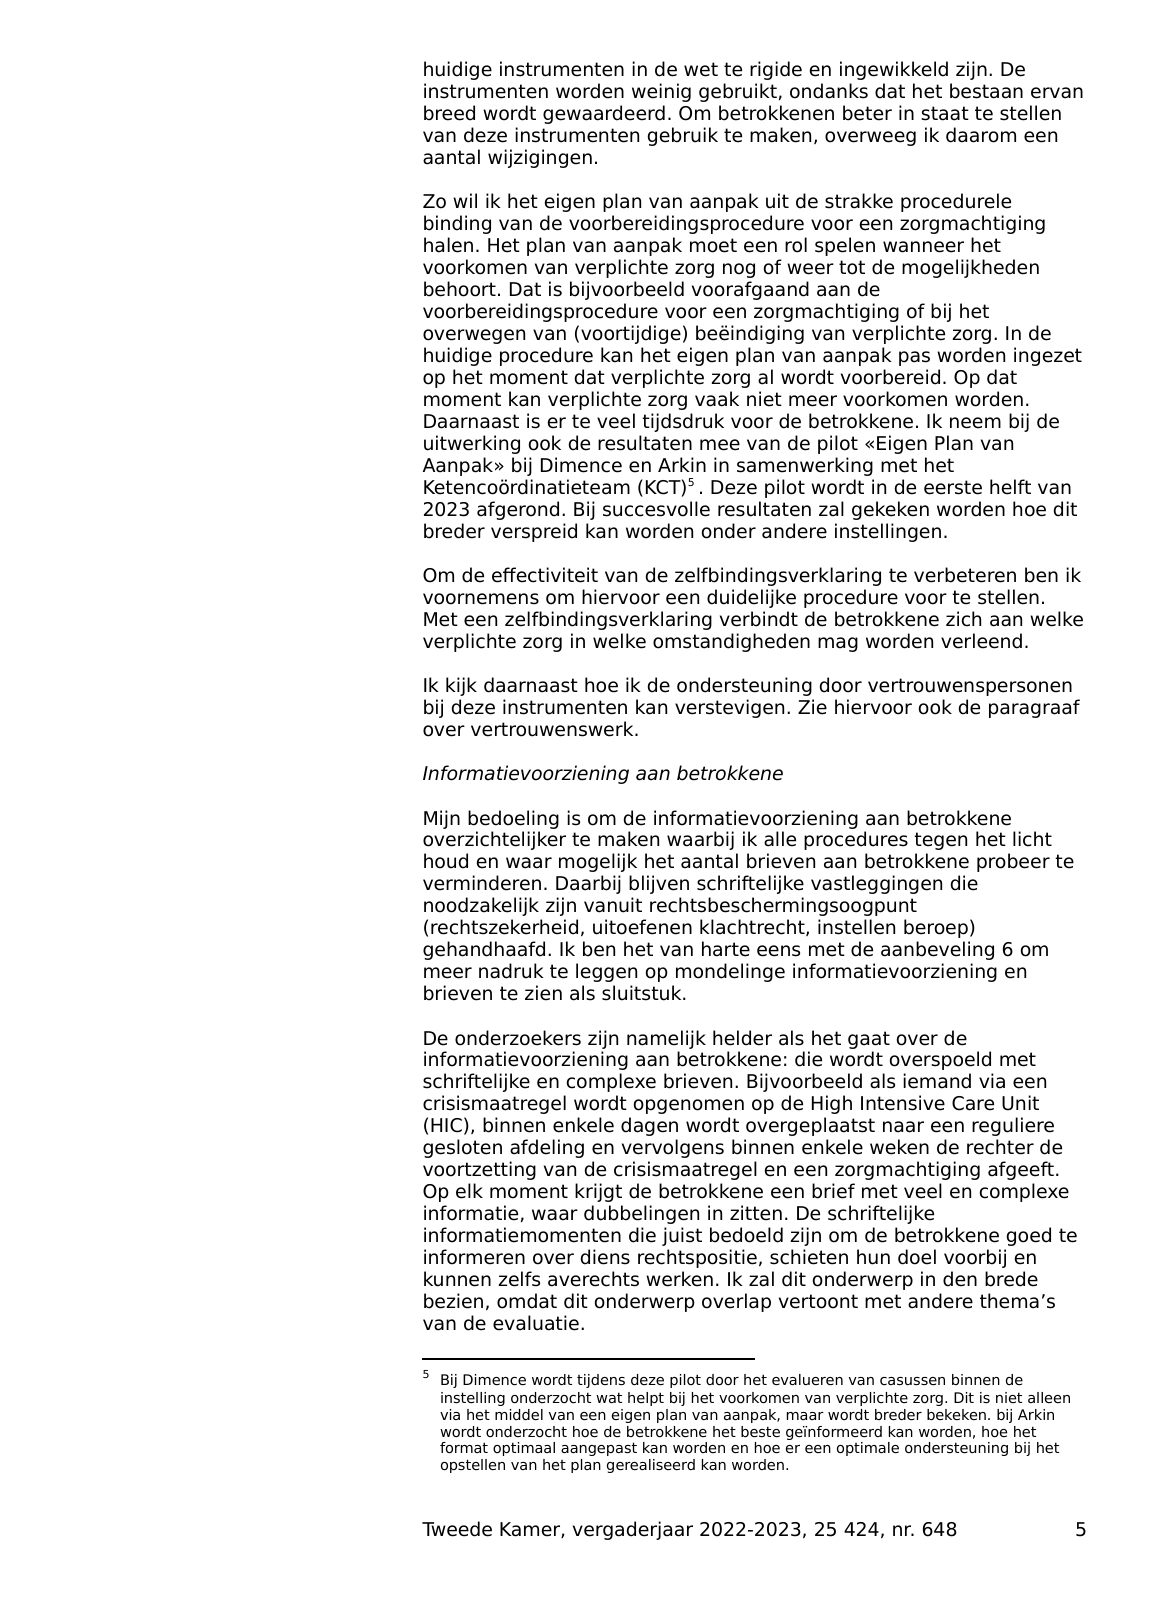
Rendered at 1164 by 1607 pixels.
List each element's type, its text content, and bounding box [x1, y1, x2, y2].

text Zo wil ik het eigen plan van aanpak uit de strakke procedurele binding van de voorbereidingsprocedure voor een zorgmachtiging halen. Het plan van aanpak moet een rol spelen wanneer het voorkomen van verplichte zorg nog of weer tot de mogelijkheden behoort. Dat is bijvoorbeeld voorafgaand aan de voorbereidingsprocedure voor een zorgmachtiging of bij het overwegen van (voortijdige) beëindiging van verplichte zorg. In de huidige procedure kan het eigen plan van aanpak pas worden ingezet op het moment dat verplichte zorg al wordt voorbereid. Op dat moment kan verplichte zorg vaak niet meer voorkomen worden. Daarnaast is er te veel tijdsdruk voor de betrokkene. Ik neem bij de uitwerking ook de resultaten mee van de pilot «Eigen Plan van Aanpak» bij Dimence en Arkin in samenwerking met het Ketencoördinatieteam (KCT). Deze pilot wordt in de eerste helft van 2023 afgerond. Bij succesvolle resultaten zal gekeken worden hoe dit breder verspreid kan worden onder andere instellingen. [422, 191, 1087, 543]
text huidige instrumenten in de wet te rigide en ingewikkeld zijn. De instrumenten worden weinig gebruikt, ondanks dat het bestaan ervan breed wordt gewaardeerd. Om betrokkenen beter in staat te stellen van deze instrumenten gebruik te maken, overweeg ik daarom een aantal wijzigingen. [422, 59, 1087, 169]
subtitle Informatievoorziening aan betrokkene [422, 763, 1087, 785]
text Bij Dimence wordt tijdens deze pilot door het evalueren van casussen binnen de instelling onderzocht wat helpt bij het voorkomen van verplichte zorg. Dit is niet alleen via het middel van een eigen plan van aanpak, maar wordt breder bekeken. bij Arkin wordt onderzocht hoe de betrokkene het beste geïnformeerd kan worden, hoe het format optimaal aangepast kan worden en hoe er een optimale ondersteuning bij het opstellen van het plan gerealiseerd kan worden. [422, 1368, 1087, 1474]
text De onderzoekers zijn namelijk helder als het gaat over de informatievoorziening aan betrokkene: die wordt overspoeld met schriftelijke en complexe brieven. Bijvoorbeeld als iemand via een crisismaatregel wordt opgenomen op de High Intensive Care Unit (HIC), binnen enkele dagen wordt overgeplaatst naar een reguliere gesloten afdeling en vervolgens binnen enkele weken de rechter de voortzetting van de crisismaatregel en een zorgmachtiging afgeeft. Op elk moment krijgt de betrokkene een brief met veel en complexe informatie, waar dubbelingen in zitten. De schriftelijke informatiemomenten die juist bedoeld zijn om de betrokkene goed te informeren over diens rechtspositie, schieten hun doel voorbij en kunnen zelfs averechts werken. Ik zal dit onderwerp in den brede bezien, omdat dit onderwerp overlap vertoont met andere thema’s van de evaluatie. [422, 1027, 1087, 1335]
text Ik kijk daarnaast hoe ik de ondersteuning door vertrouwenspersonen bij deze instrumenten kan verstevigen. Zie hiervoor ook de paragraaf over vertrouwenswerk. [422, 675, 1087, 741]
text Mijn bedoeling is om de informatievoorziening aan betrokkene overzichtelijker te maken waarbij ik alle procedures tegen het licht houd en waar mogelijk het aantal brieven aan betrokkene probeer te verminderen. Daarbij blijven schriftelijke vastleggingen die noodzakelijk zijn vanuit rechtsbeschermingsoogpunt (rechtszekerheid, uitoefenen klachtrecht, instellen beroep) gehandhaafd. Ik ben het van harte eens met de aanbeveling 6 om meer nadruk te leggen op mondelinge informatievoorziening en brieven te zien als sluitstuk. [422, 807, 1087, 1005]
text Om de effectiviteit van de zelfbindingsverklaring te verbeteren ben ik voornemens om hiervoor een duidelijke procedure voor te stellen. Met een zelfbindingsverklaring verbindt de betrokkene zich aan welke verplichte zorg in welke omstandigheden mag worden verleend. [422, 565, 1087, 653]
